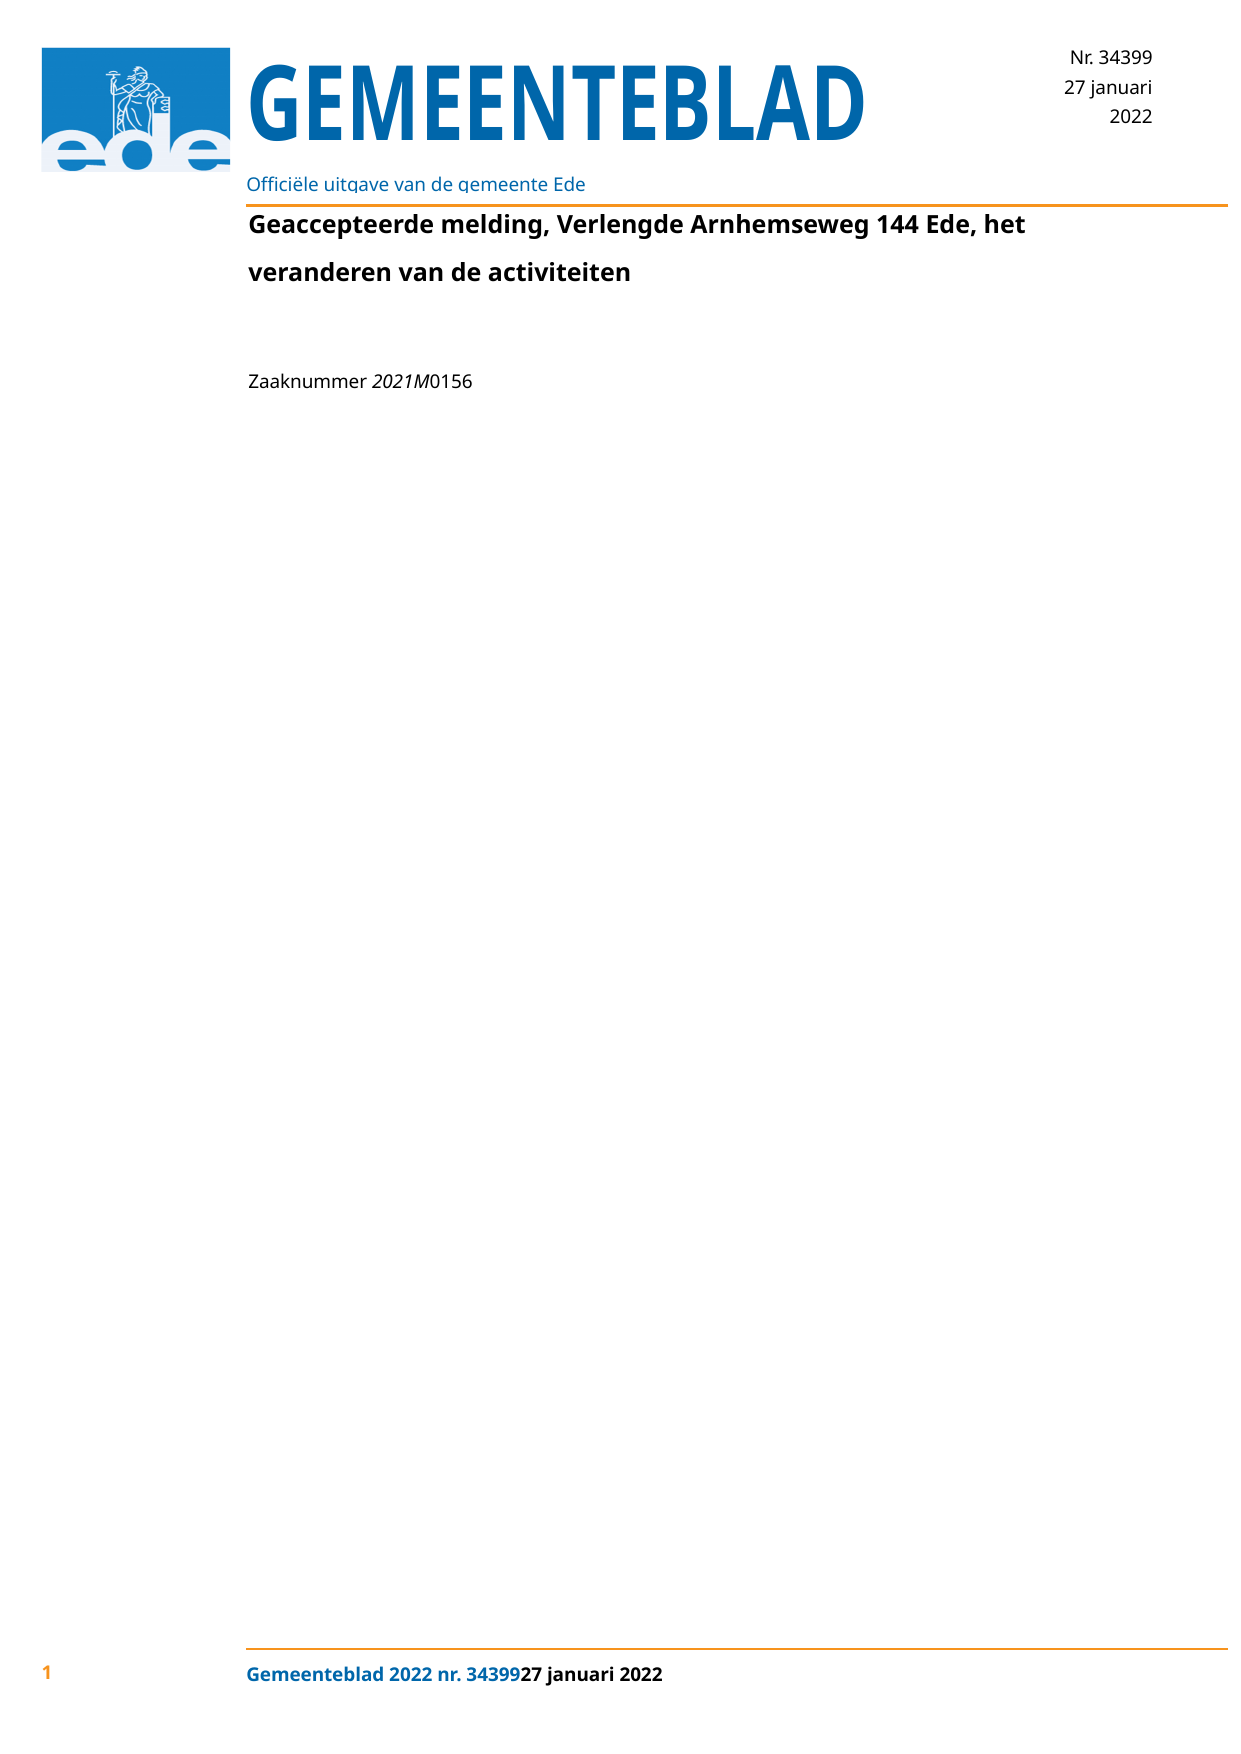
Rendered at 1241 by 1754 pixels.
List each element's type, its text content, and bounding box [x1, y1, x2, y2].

text Geaccepteerde melding, Verlengde Arnhemseweg 144 Ede, het veranderen van de activiteiten [248, 207, 1152, 288]
text Zaaknummer 2021M0156 [248, 368, 1152, 394]
picture [41, 47, 231, 172]
